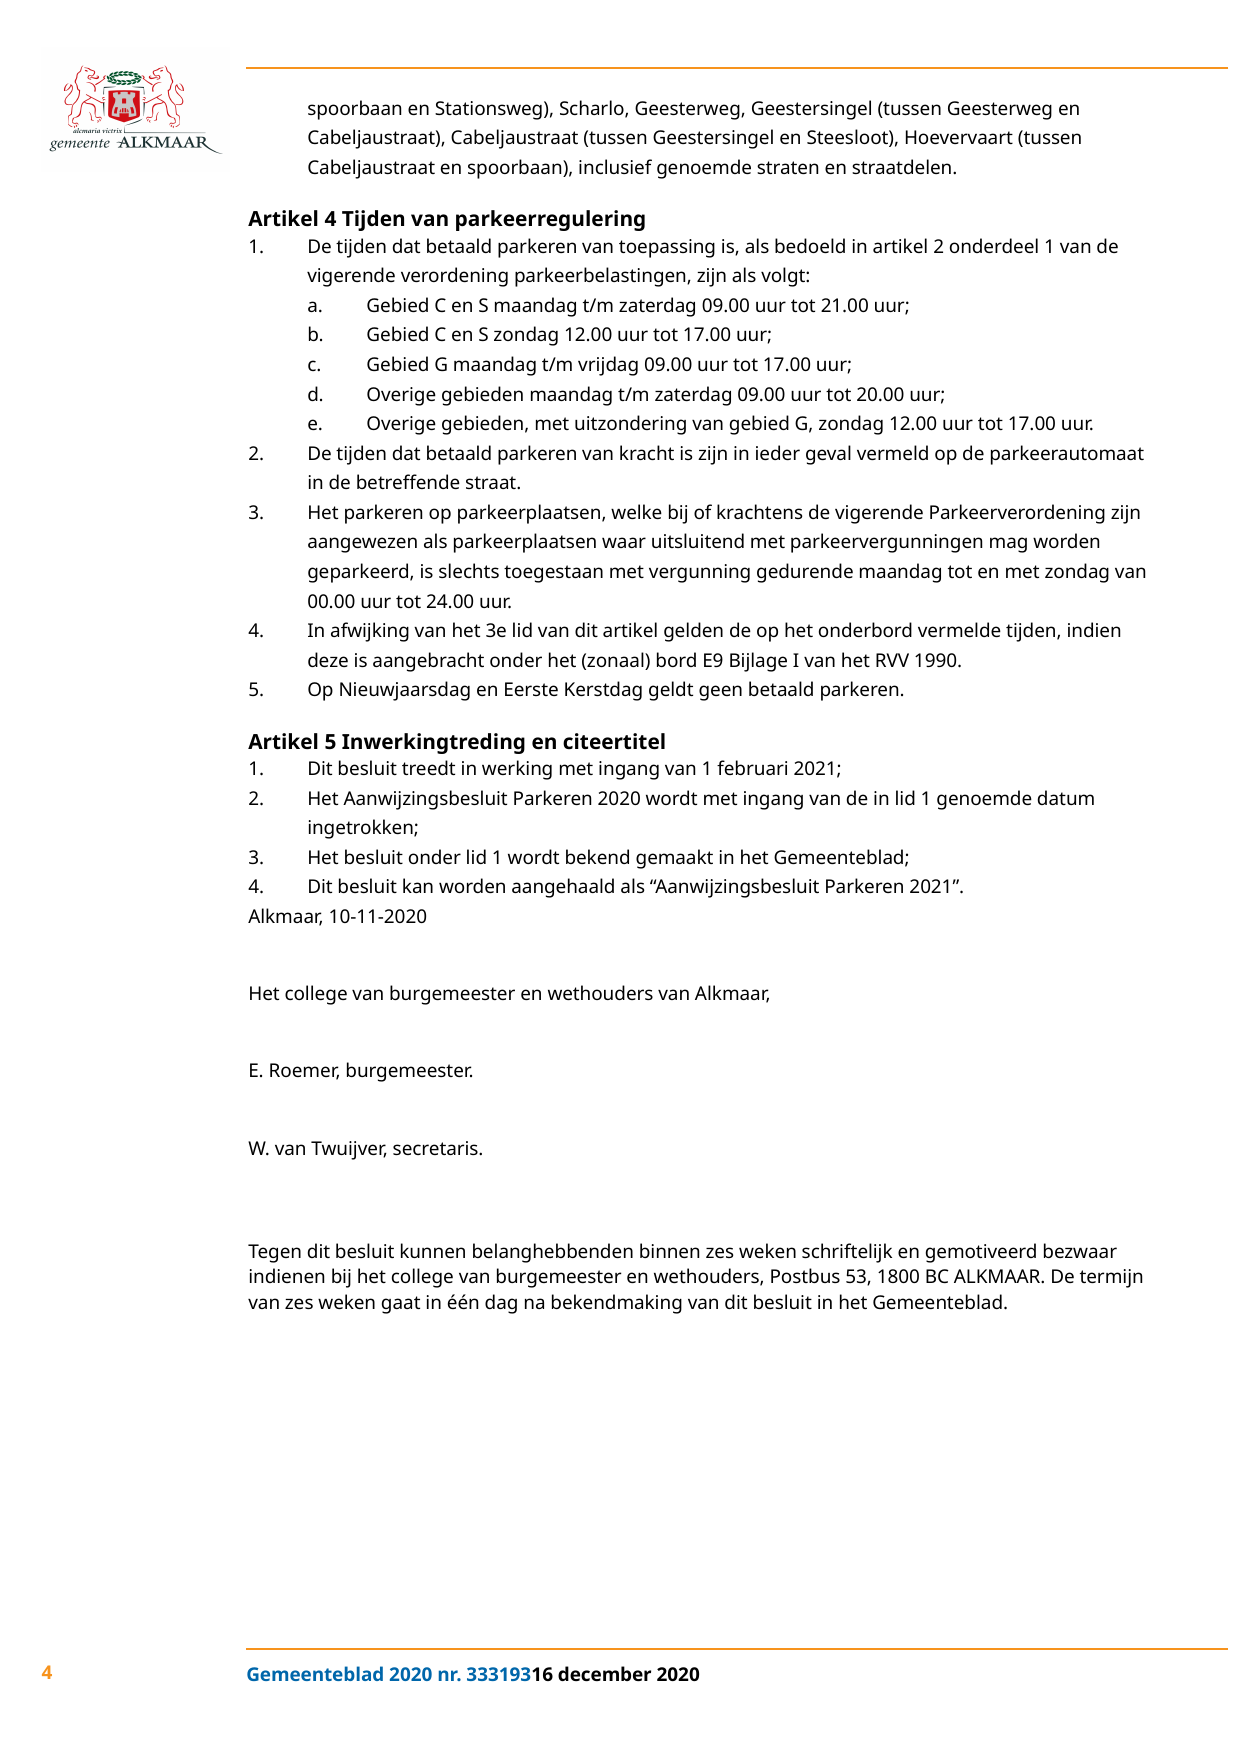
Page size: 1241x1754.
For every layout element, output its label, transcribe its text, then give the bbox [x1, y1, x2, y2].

text E. Roemer, burgemeester. [248, 1058, 1152, 1083]
text Artikel 5 Inwerkingtreding en citeertitel [248, 727, 1152, 755]
list Het Aanwijzingsbesluit Parkeren 2020 wordt met ingang van de in lid 1 genoemde datum ingetrokken; [248, 785, 1152, 840]
list Gebied C en S zondag 12.00 uur tot 17.00 uur; [307, 322, 1152, 347]
text Alkmaar, 10-11-2020 [248, 903, 1152, 929]
list Dit besluit kan worden aangehaald als “Aanwijzingsbesluit Parkeren 2021”. [248, 874, 1152, 899]
list Op Nieuwjaarsdag en Eerste Kerstdag geldt geen betaald parkeren. [248, 677, 1152, 702]
picture [41, 47, 231, 172]
list Overige gebieden maandag t/m zaterdag 09.00 uur tot 20.00 uur; [307, 381, 1152, 406]
list De tijden dat betaald parkeren van kracht is zijn in ieder geval vermeld op de parkeerautomaat in de betreffende straat. [248, 440, 1152, 495]
list Het besluit onder lid 1 wordt bekend gemaakt in het Gemeenteblad; [248, 844, 1152, 870]
list spoorbaan en Stationsweg), Scharlo, Geesterweg, Geestersingel (tussen Geesterweg en Cabeljaustraat), Cabeljaustraat (tussen Geestersingel en Steesloot), Hoevervaart (tussen Cabeljaustraat en spoorbaan), inclusief genoemde straten en straatdelen. [248, 95, 1152, 180]
text W. van Twuijver, secretaris. [248, 1135, 1152, 1161]
text Het college van burgemeester en wethouders van Alkmaar, [248, 981, 1152, 1006]
list Dit besluit treedt in werking met ingang van 1 februari 2021; [248, 755, 1152, 781]
text Tegen dit besluit kunnen belanghebbenden binnen zes weken schriftelijk en gemotiveerd bezwaar indienen bij het college van burgemeester en wethouders, Postbus 53, 1800 BC ALKMAAR. De termijn van zes weken gaat in één dag na bekendmaking van dit besluit in het Gemeenteblad. [248, 1238, 1152, 1315]
text Artikel 4 Tijden van parkeerregulering [248, 204, 1152, 233]
list Gebied G maandag t/m vrijdag 09.00 uur tot 17.00 uur; [307, 351, 1152, 377]
list Gebied C en S maandag t/m zaterdag 09.00 uur tot 21.00 uur; [307, 292, 1152, 318]
list De tijden dat betaald parkeren van toepassing is, als bedoeld in artikel 2 onderdeel 1 van de vigerende verordening parkeerbelastingen, zijn als volgt: [248, 233, 1152, 288]
list Het parkeren op parkeerplaatsen, welke bij of krachtens de vigerende Parkeerverordening zijn aangewezen als parkeerplaatsen waar uitsluitend met parkeervergunningen mag worden geparkeerd, is slechts toegestaan met vergunning gedurende maandag tot en met zondag van 00.00 uur tot 24.00 uur. [248, 499, 1152, 613]
list Overige gebieden, met uitzondering van gebied G, zondag 12.00 uur tot 17.00 uur. [307, 410, 1152, 436]
list In afwijking van het 3e lid van dit artikel gelden de op het onderbord vermelde tijden, indien deze is aangebracht onder het (zonaal) bord E9 Bijlage I van het RVV 1990. [248, 617, 1152, 673]
